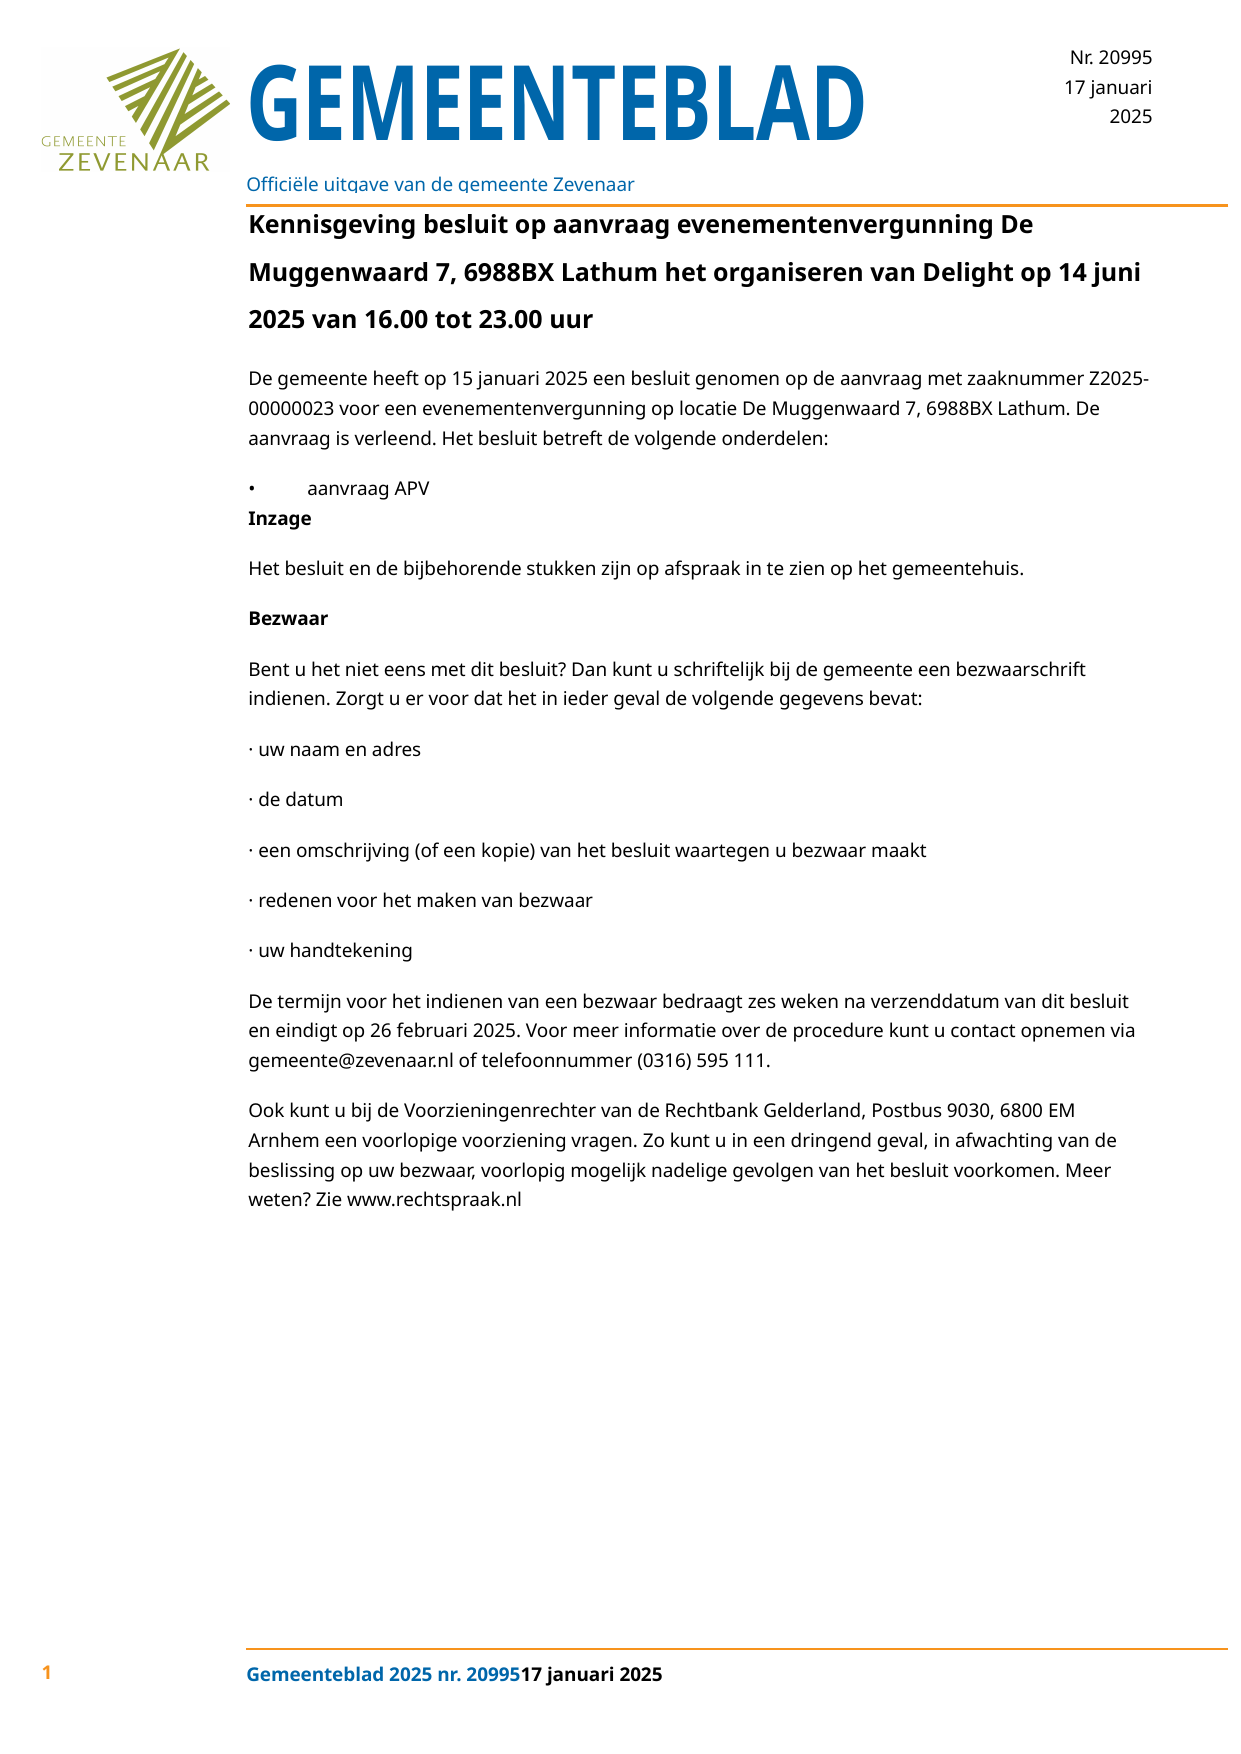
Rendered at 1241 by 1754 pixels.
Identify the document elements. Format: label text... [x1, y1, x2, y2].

text · uw handtekening [248, 938, 1152, 963]
text Inzage [248, 505, 1152, 530]
text De gemeente heeft op 15 januari 2025 een besluit genomen op de aanvraag met zaaknummer Z2025-00000023 voor een evenementenvergunning op locatie De Muggenwaard 7, 6988BX Lathum. De aanvraag is verleend. Het besluit betreft de volgende onderdelen: [248, 366, 1152, 450]
text Bezwaar [248, 606, 1152, 631]
text · redenen voor het maken van bezwaar [248, 887, 1152, 913]
text Het besluit en de bijbehorende stukken zijn op afspraak in te zien op het gemeentehuis. [248, 555, 1152, 581]
text Kennisgeving besluit op aanvraag evenementenvergunning De Muggenwaard 7, 6988BX Lathum het organiseren van Delight op 14 juni 2025 van 16.00 tot 23.00 uur [248, 207, 1152, 336]
text · uw naam en adres [248, 736, 1152, 762]
list aanvraag APV [248, 475, 1152, 501]
text · een omschrijving (of een kopie) van het besluit waartegen u bezwaar maakt [248, 837, 1152, 862]
text Ook kunt u bij de Voorzieningenrechter van de Rechtbank Gelderland, Postbus 9030, 6800 EM Arnhem een voorlopige voorziening vragen. Zo kunt u in een dringend geval, in afwachting van de beslissing op uw bezwaar, voorlopig mogelijk nadelige gevolgen van het besluit voorkomen. Meer weten? Zie www.rechtspraak.nl [248, 1098, 1152, 1212]
text Bent u het niet eens met dit besluit? Dan kunt u schriftelijk bij de gemeente een bezwaarschrift indienen. Zorgt u er voor dat het in ieder geval de volgende gegevens bevat: [248, 656, 1152, 711]
picture [41, 47, 231, 172]
text De termijn voor het indienen van een bezwaar bedraagt zes weken na verzenddatum van dit besluit en eindigt op 26 februari 2025. Voor meer informatie over de procedure kunt u contact opnemen via gemeente@zevenaar.nl of telefoonnummer (0316) 595 111. [248, 988, 1152, 1073]
text · de datum [248, 786, 1152, 812]
